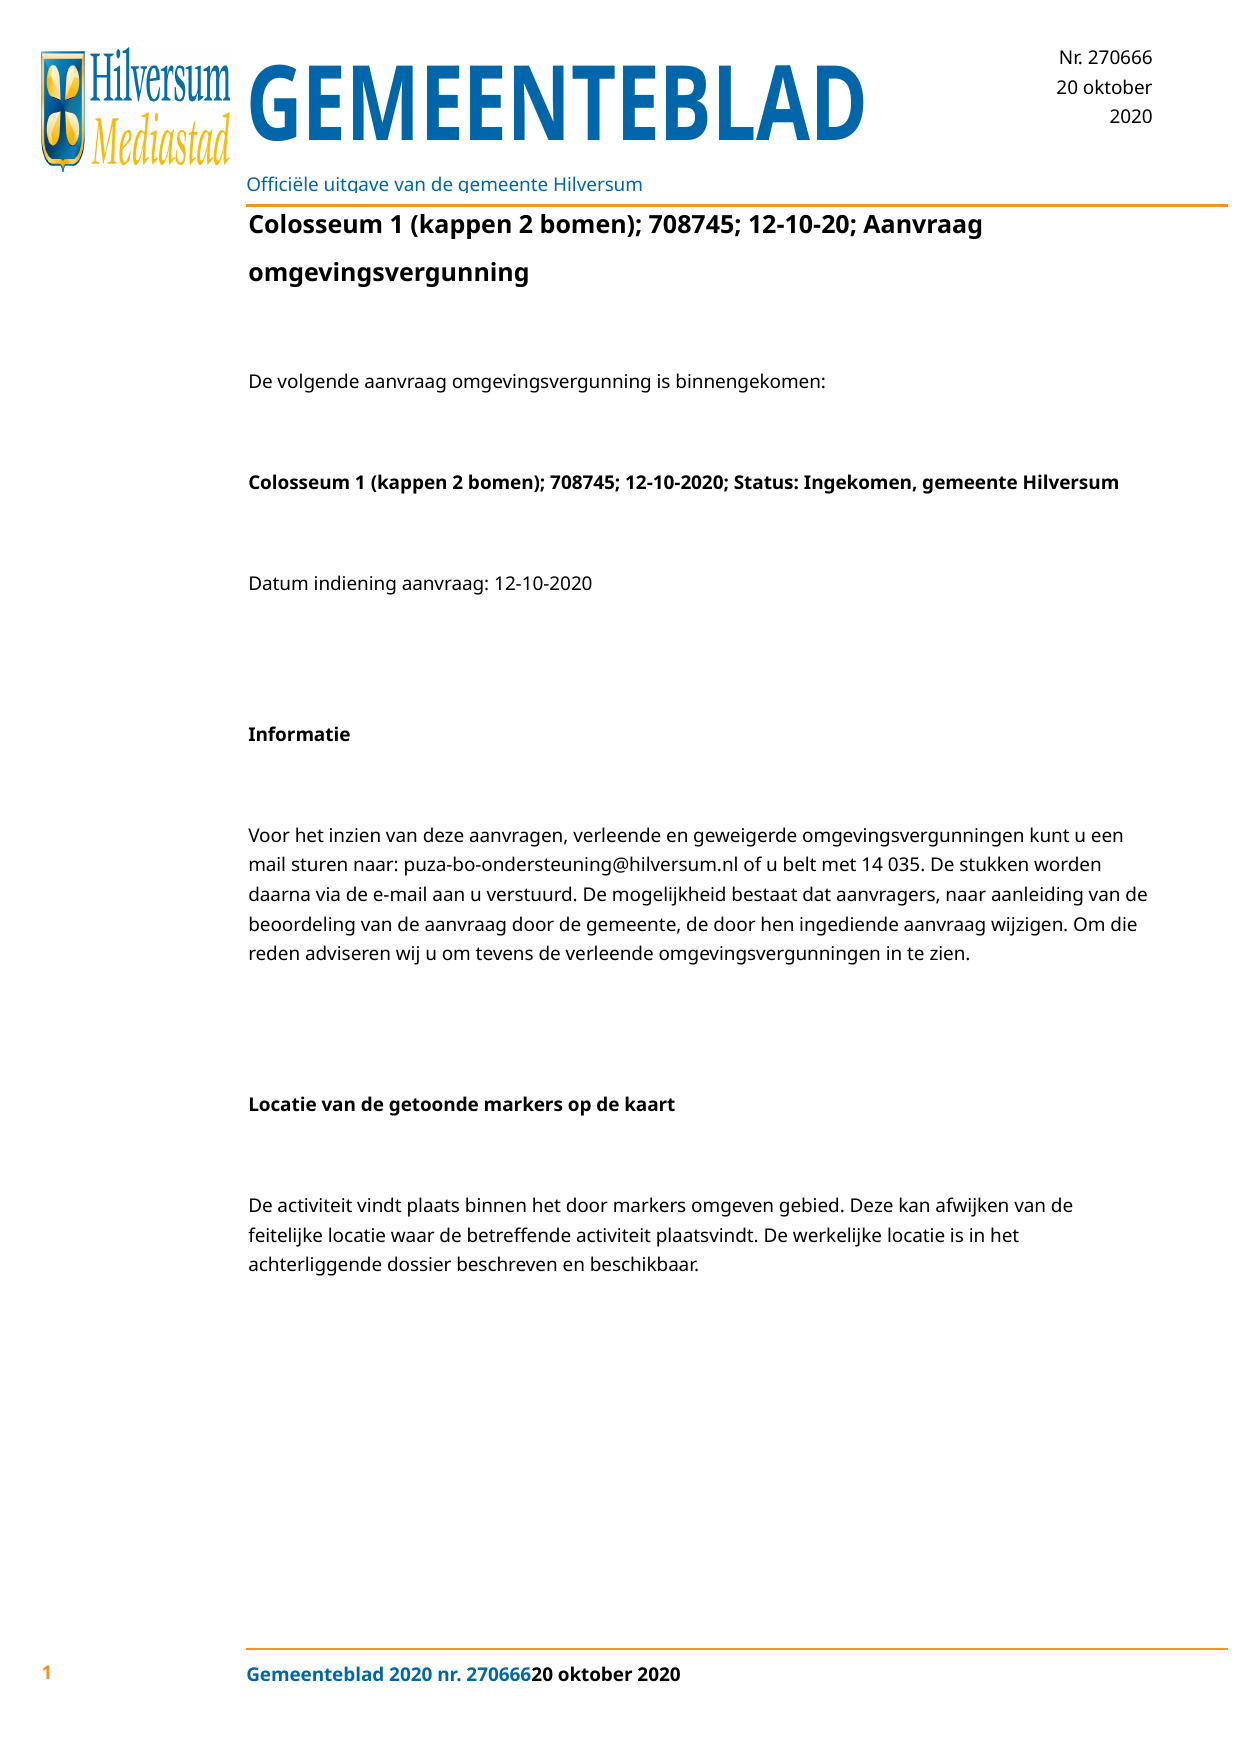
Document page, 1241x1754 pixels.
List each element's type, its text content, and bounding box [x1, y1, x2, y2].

text Locatie van de getoonde markers op de kaart [248, 1092, 1152, 1117]
text Colosseum 1 (kappen 2 bomen); 708745; 12-10-20; Aanvraag omgevingsvergunning [248, 207, 1152, 288]
text Informatie [248, 721, 1152, 747]
text De volgende aanvraag omgevingsvergunning is binnengekomen: [248, 368, 1152, 394]
text De activiteit vindt plaats binnen het door markers omgeven gebied. Deze kan afwijken van de feitelijke locatie waar de betreffende activiteit plaatsvindt. De werkelijke locatie is in het achterliggende dossier beschreven en beschikbaar. [248, 1192, 1152, 1277]
text Colosseum 1 (kappen 2 bomen); 708745; 12-10-2020; Status: Ingekomen, gemeente Hilversum [248, 469, 1152, 495]
text Datum indiening aanvraag: 12-10-2020 [248, 570, 1152, 596]
text Voor het inzien van deze aanvragen, verleende en geweigerde omgevingsvergunningen kunt u een mail sturen naar: puza-bo-ondersteuning@hilversum.nl of u belt met 14 035. De stukken worden daarna via de e-mail aan u verstuurd. De mogelijkheid bestaat dat aanvragers, naar aanleiding van de beoordeling van de aanvraag door de gemeente, de door hen ingediende aanvraag wijzigen. Om die reden adviseren wij u om tevens de verleende omgevingsvergunningen in te zien. [248, 822, 1152, 966]
picture [41, 47, 231, 172]
